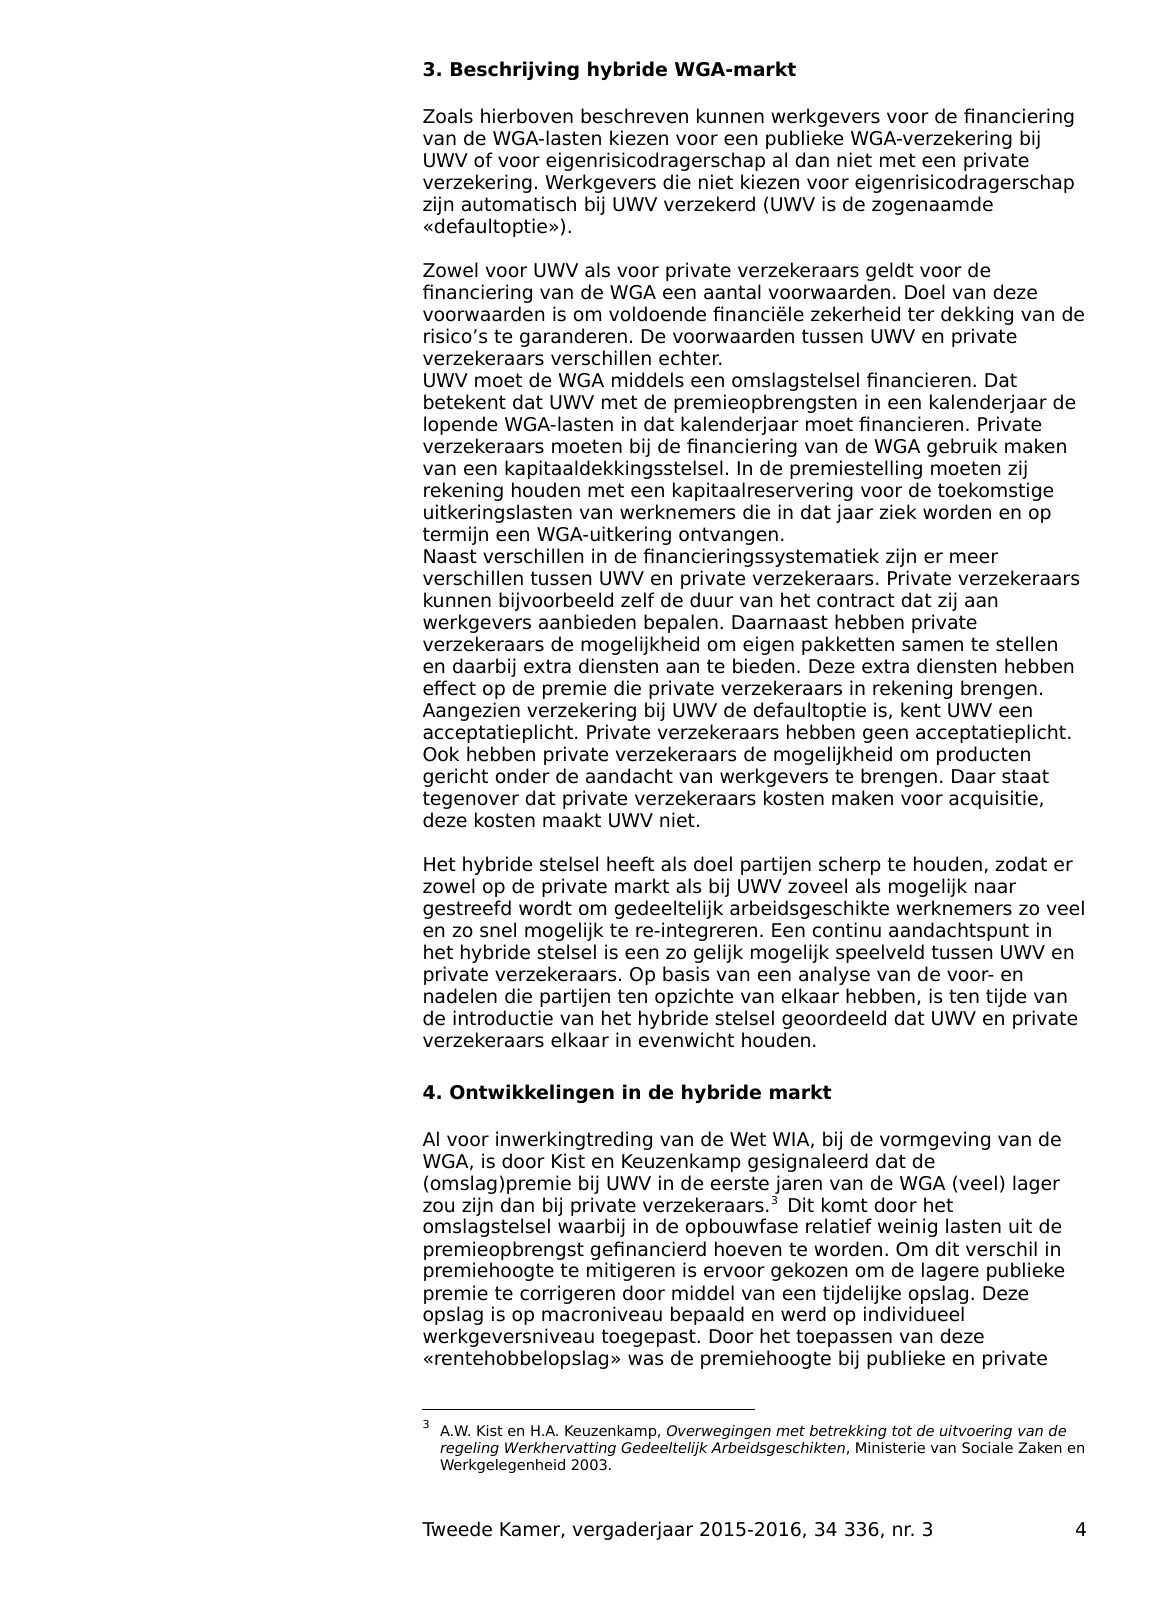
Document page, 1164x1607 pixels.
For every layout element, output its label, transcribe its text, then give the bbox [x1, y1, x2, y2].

text Al voor inwerkingtreding van de Wet WIA, bij de vormgeving van de WGA, is door Kist en Keuzenkamp gesignaleerd dat de (omslag)premie bij UWV in de eerste jaren van de WGA (veel) lager zou zijn dan bij private verzekeraars. Dit komt door het omslagstelsel waarbij in de opbouwfase relatief weinig lasten uit de premieopbrengst gefinancierd hoeven te worden. Om dit verschil in premiehoogte te mitigeren is ervoor gekozen om de lagere publieke premie te corrigeren door middel van een tijdelijke opslag. Deze opslag is op macroniveau bepaald en werd op individueel werkgeversniveau toegepast. Door het toepassen van deze «rentehobbelopslag» was de premiehoogte bij publieke en private [422, 1128, 1087, 1370]
text Zoals hierboven beschreven kunnen werkgevers voor de financiering van de WGA-lasten kiezen voor een publieke WGA-verzekering bij UWV of voor eigenrisicodragerschap al dan niet met een private verzekering. Werkgevers die niet kiezen voor eigenrisicodragerschap zijn automatisch bij UWV verzekerd (UWV is de zogenaamde «defaultoptie»). [422, 106, 1087, 238]
text Zowel voor UWV als voor private verzekeraars geldt voor de financiering van de WGA een aantal voorwaarden. Doel van deze voorwaarden is om voldoende financiële zekerheid ter dekking van de risico’s te garanderen. De voorwaarden tussen UWV en private verzekeraars verschillen echter. [422, 260, 1087, 370]
text Het hybride stelsel heeft als doel partijen scherp te houden, zodat er zowel op de private markt als bij UWV zoveel als mogelijk naar gestreefd wordt om gedeeltelijk arbeidsgeschikte werknemers zo veel en zo snel mogelijk te re-integreren. Een continu aandachtspunt in het hybride stelsel is een zo gelijk mogelijk speelveld tussen UWV en private verzekeraars. Op basis van een analyse van de voor- en nadelen die partijen ten opzichte van elkaar hebben, is ten tijde van de introductie van het hybride stelsel geoordeeld dat UWV en private verzekeraars elkaar in evenwicht houden. [422, 854, 1087, 1052]
text A.W. Kist en H.A. Keuzenkamp, Overwegingen met betrekking tot de uitvoering van de regeling Werkhervatting Gedeeltelijk Arbeidsgeschikten, Ministerie van Sociale Zaken en Werkgelegenheid 2003. [422, 1418, 1087, 1474]
text Naast verschillen in de financieringssystematiek zijn er meer verschillen tussen UWV en private verzekeraars. Private verzekeraars kunnen bijvoorbeeld zelf de duur van het contract dat zij aan werkgevers aanbieden bepalen. Daarnaast hebben private verzekeraars de mogelijkheid om eigen pakketten samen te stellen en daarbij extra diensten aan te bieden. Deze extra diensten hebben effect op de premie die private verzekeraars in rekening brengen. Aangezien verzekering bij UWV de defaultoptie is, kent UWV een acceptatieplicht. Private verzekeraars hebben geen acceptatieplicht. Ook hebben private verzekeraars de mogelijkheid om producten gericht onder de aandacht van werkgevers te brengen. Daar staat tegenover dat private verzekeraars kosten maken voor acquisitie, deze kosten maakt UWV niet. [422, 546, 1087, 832]
subtitle 4. Ontwikkelingen in de hybride markt [422, 1082, 1087, 1103]
text UWV moet de WGA middels een omslagstelsel financieren. Dat betekent dat UWV met de premieopbrengsten in een kalenderjaar de lopende WGA-lasten in dat kalenderjaar moet financieren. Private verzekeraars moeten bij de financiering van de WGA gebruik maken van een kapitaaldekkingsstelsel. In de premiestelling moeten zij rekening houden met een kapitaalreservering voor de toekomstige uitkeringslasten van werknemers die in dat jaar ziek worden en op termijn een WGA-uitkering ontvangen. [422, 370, 1087, 546]
subtitle 3. Beschrijving hybride WGA-markt [422, 59, 1087, 81]
